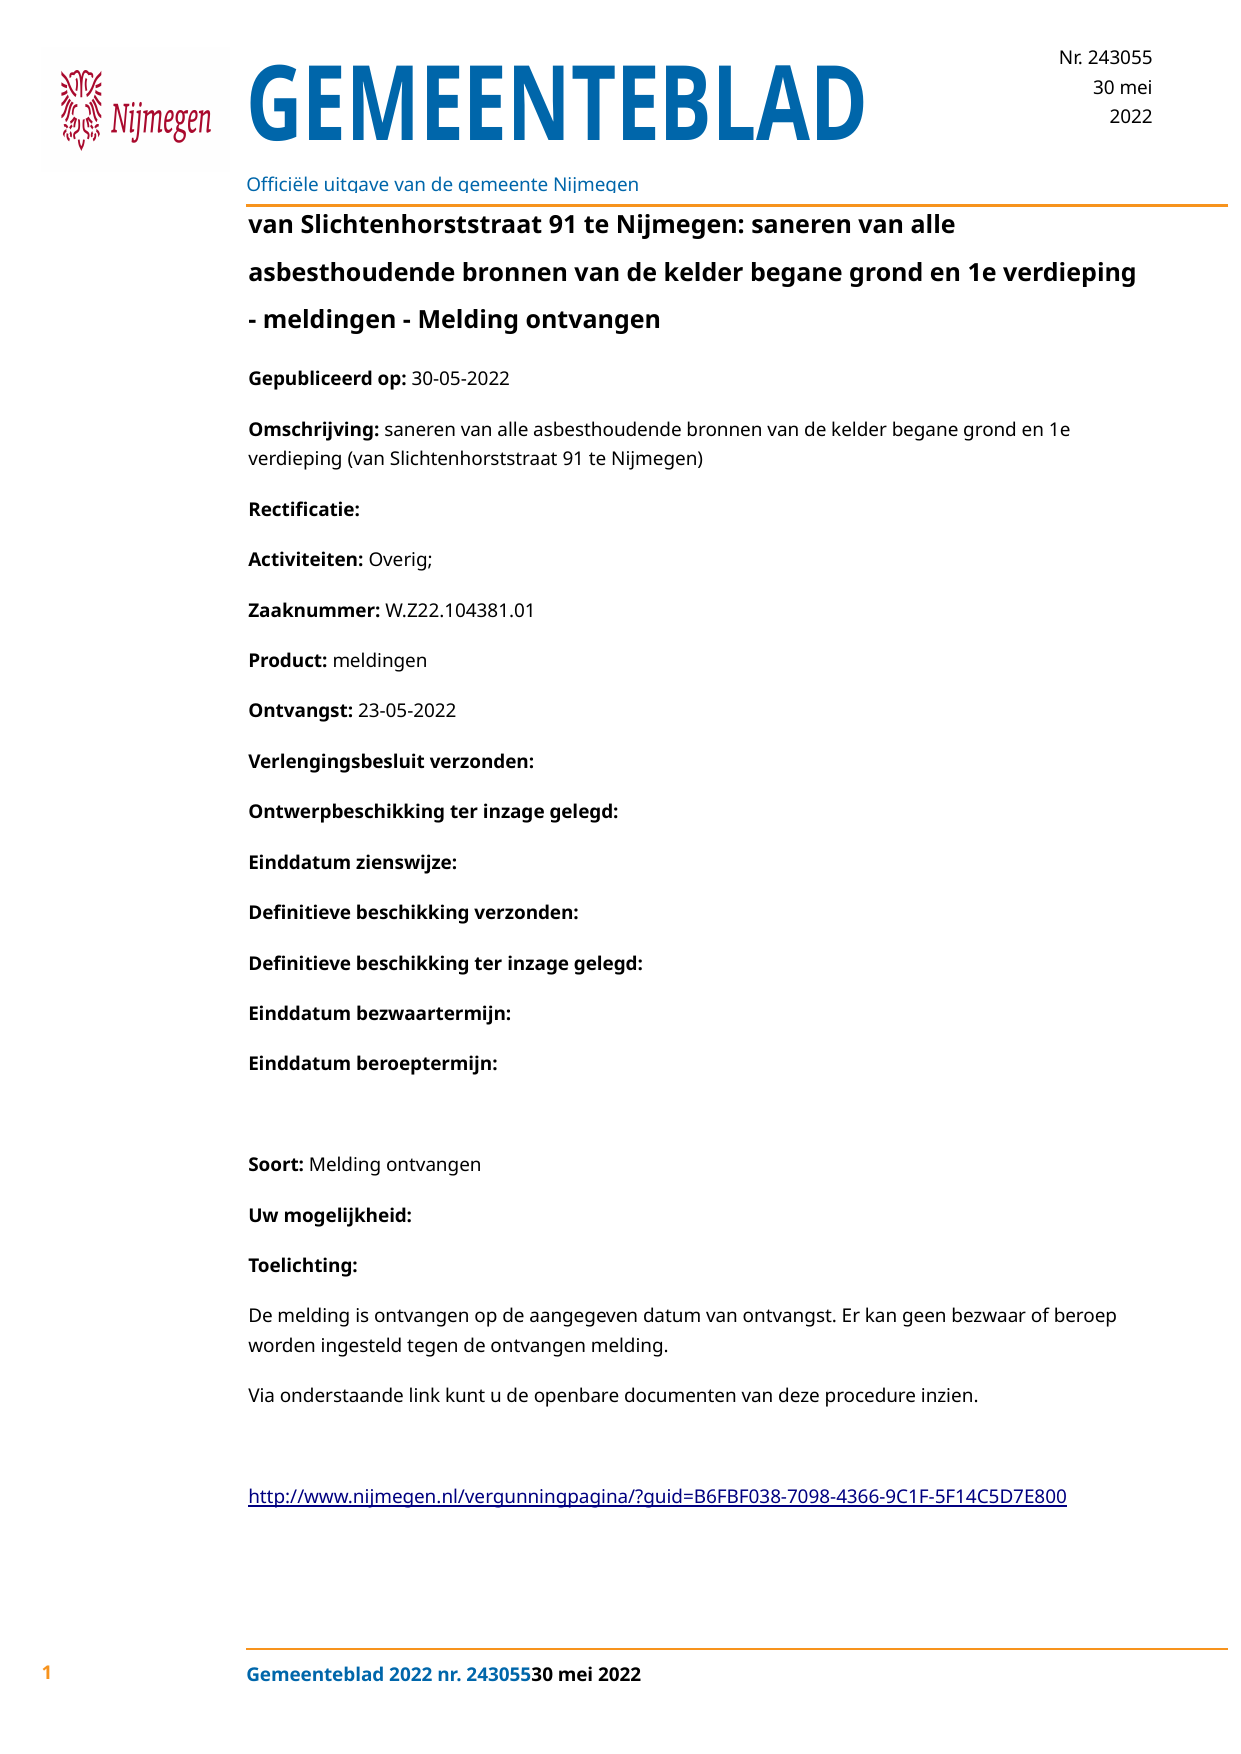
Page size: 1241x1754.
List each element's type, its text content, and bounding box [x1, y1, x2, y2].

text De melding is ontvangen op de aangegeven datum van ontvangst. Er kan geen bezwaar of beroep worden ingesteld tegen de ontvangen melding. [248, 1303, 1152, 1358]
text Via onderstaande link kunt u de openbare documenten van deze procedure inzien. [248, 1383, 1152, 1408]
text Einddatum beroeptermijn: [248, 1051, 1152, 1076]
text Soort: Melding ontvangen [248, 1151, 1152, 1177]
text http://www.nijmegen.nl/vergunningpagina/?guid=B6FBF038-7098-4366-9C1F-5F14C5D7E800 [248, 1483, 1152, 1509]
text Definitieve beschikking verzonden: [248, 899, 1152, 925]
text Ontvangst: 23-05-2022 [248, 698, 1152, 723]
text Omschrijving: saneren van alle asbesthoudende bronnen van de kelder begane grond en 1e verdieping (van Slichtenhorststraat 91 te Nijmegen) [248, 416, 1152, 471]
text Einddatum zienswijze: [248, 849, 1152, 874]
text Uw mogelijkheid: [248, 1202, 1152, 1227]
text Ontwerpbeschikking ter inzage gelegd: [248, 798, 1152, 824]
text Rectificatie: [248, 496, 1152, 522]
text Verlengingsbesluit verzonden: [248, 748, 1152, 774]
picture [41, 47, 231, 172]
text Product: meldingen [248, 647, 1152, 673]
text Gepubliceerd op: 30-05-2022 [248, 366, 1152, 391]
text Definitieve beschikking ter inzage gelegd: [248, 950, 1152, 975]
text van Slichtenhorststraat 91 te Nijmegen: saneren van alle asbesthoudende bronnen van de kelder begane grond en 1e verdieping - meldingen - Melding ontvangen [248, 207, 1152, 336]
text Activiteiten: Overig; [248, 546, 1152, 572]
text Einddatum bezwaartermijn: [248, 1000, 1152, 1026]
text Zaaknummer: W.Z22.104381.01 [248, 597, 1152, 622]
text Toelichting: [248, 1252, 1152, 1278]
